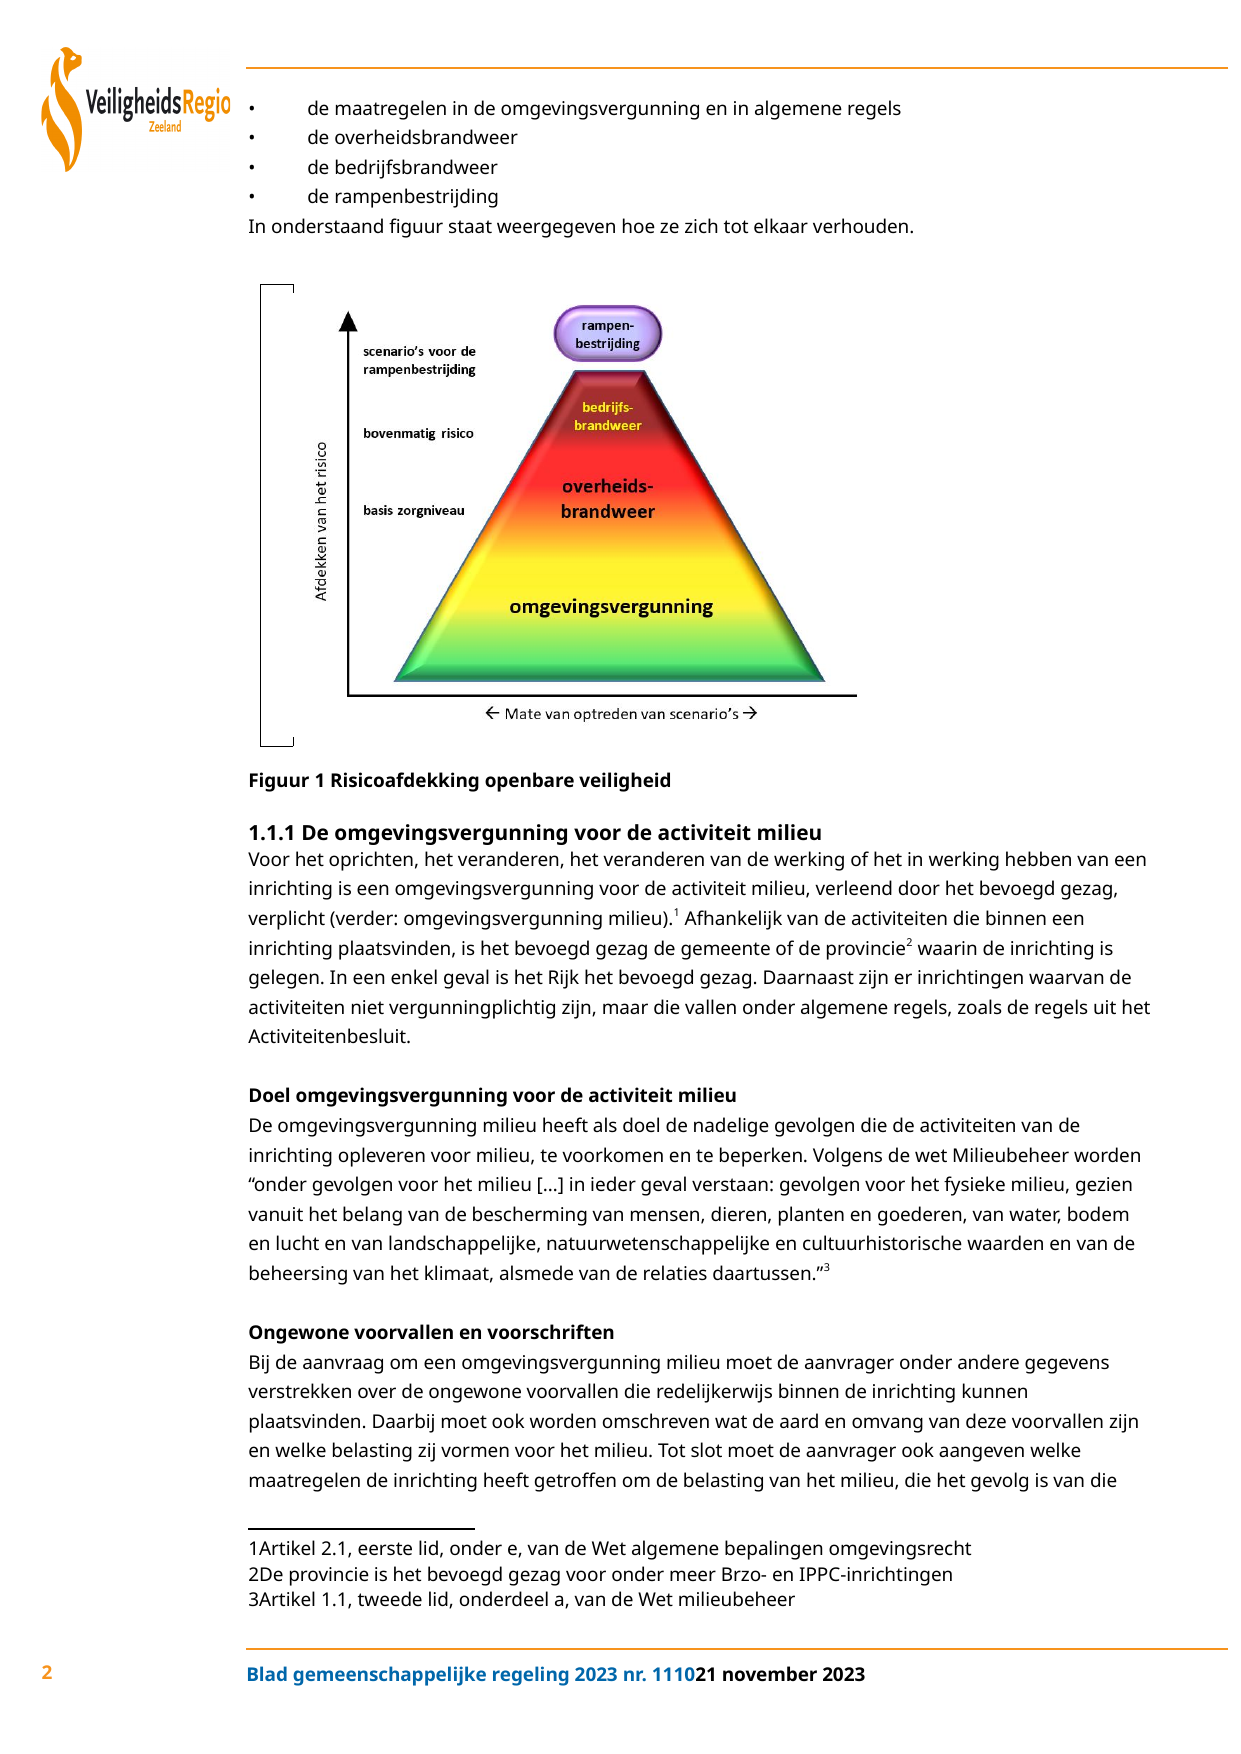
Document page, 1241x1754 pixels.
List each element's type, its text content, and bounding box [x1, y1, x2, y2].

list de rampenbestrijding [248, 183, 1152, 209]
picture [41, 47, 231, 172]
picture [268, 293, 1173, 737]
text Artikel 2.1, eerste lid, onder e, van de Wet algemene bepalingen omgevingsrecht [248, 1535, 1152, 1561]
text In onderstaand figuur staat weergegeven hoe ze zich tot elkaar verhouden. [248, 213, 1152, 239]
text Doel omgevingsvergunning voor de activiteit milieu [248, 1083, 1152, 1108]
text Voor het oprichten, het veranderen, het veranderen van de werking of het in werking hebben van een inrichting is een omgevingsvergunning voor de activiteit milieu, verleend door het bevoegd gezag, verplicht (verder: omgevingsvergunning milieu). Afhankelijk van de activiteiten die binnen een inrichting plaatsvinden, is het bevoegd gezag de gemeente of de provincie waarin de inrichting is gelegen. In een enkel geval is het Rijk het bevoegd gezag. Daarnaast zijn er inrichtingen waarvan de activiteiten niet vergunningplichtig zijn, maar die vallen onder algemene regels, zoals de regels uit het Activiteitenbesluit. [248, 846, 1152, 1049]
list de overheidsbrandweer [248, 124, 1152, 150]
text Artikel 1.1, tweede lid, onderdeel a, van de Wet milieubeheer [248, 1586, 1152, 1612]
list de maatregelen in de omgevingsvergunning en in algemene regels [248, 95, 1152, 121]
list de bedrijfsbrandweer [248, 154, 1152, 180]
text De omgevingsvergunning milieu heeft als doel de nadelige gevolgen die de activiteiten van de inrichting opleveren voor milieu, te voorkomen en te beperken. Volgens de wet Milieubeheer worden “onder gevolgen voor het milieu […] in ieder geval verstaan: gevolgen voor het fysieke milieu, gezien vanuit het belang van de bescherming van mensen, dieren, planten en goederen, van water, bodem en lucht en van landschappelijke, natuurwetenschappelijke en cultuurhistorische waarden en van de beheersing van het klimaat, alsmede van de relaties daartussen.” [248, 1112, 1152, 1286]
text De provincie is het bevoegd gezag voor onder meer Brzo- en IPPC-inrichtingen [248, 1561, 1152, 1586]
text 1.1.1 De omgevingsvergunning voor de activiteit milieu [248, 818, 1152, 846]
text Figuur 1 Risicoafdekking openbare veiligheid [248, 767, 1152, 793]
text Bij de aanvraag om een omgevingsvergunning milieu moet de aanvrager onder andere gegevens verstrekken over de ongewone voorvallen die redelijkerwijs binnen de inrichting kunnen plaatsvinden. Daarbij moet ook worden omschreven wat de aard en omvang van deze voorvallen zijn en welke belasting zij vormen voor het milieu. Tot slot moet de aanvrager ook aangeven welke maatregelen de inrichting heeft getroffen om de belasting van het milieu, die het gevolg is van die [248, 1349, 1152, 1493]
text Ongewone voorvallen en voorschriften [248, 1319, 1152, 1345]
